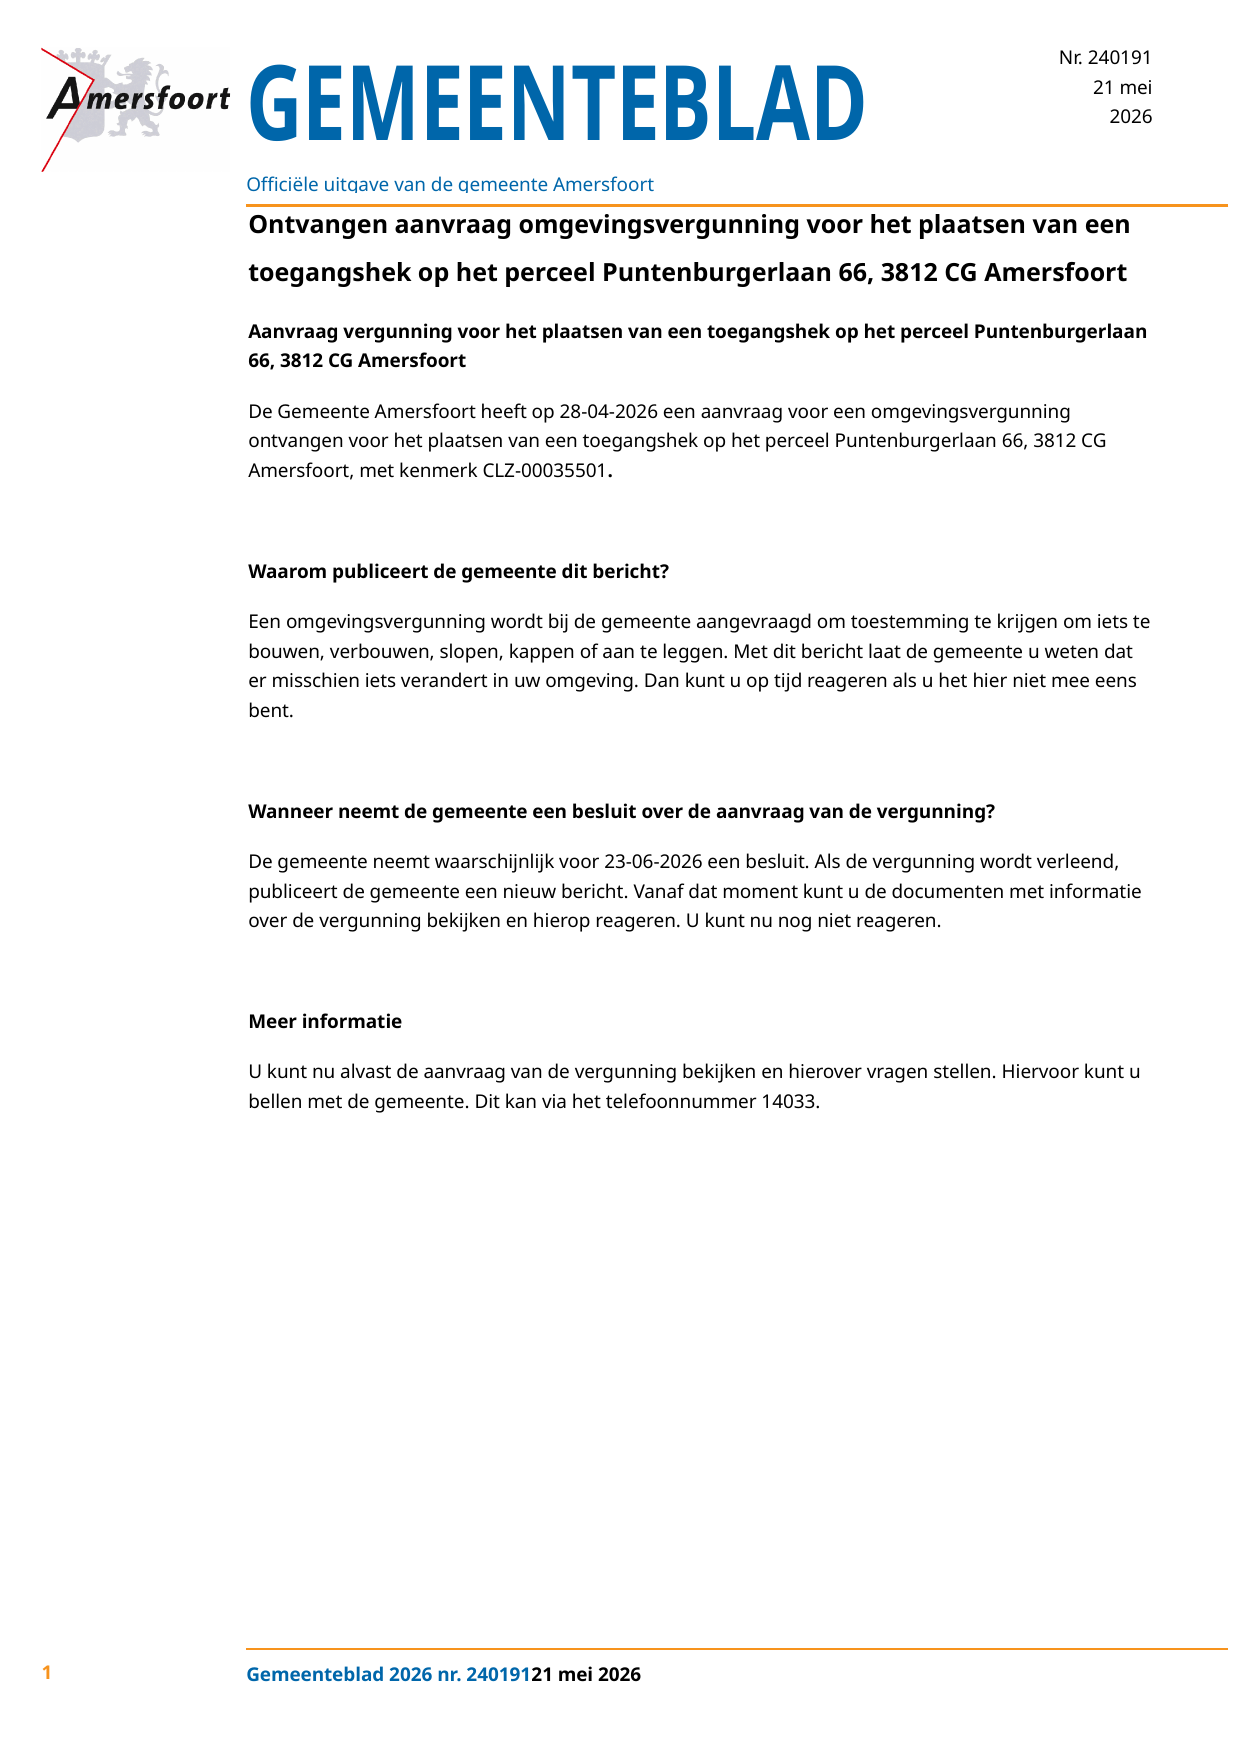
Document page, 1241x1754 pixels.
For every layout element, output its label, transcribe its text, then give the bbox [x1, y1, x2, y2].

text Aanvraag vergunning voor het plaatsen van een toegangshek op het perceel Puntenburgerlaan 66, 3812 CG Amersfoort [248, 318, 1152, 373]
text Waarom publiceert de gemeente dit bericht? [248, 558, 1152, 584]
text U kunt nu alvast de aanvraag van de vergunning bekijken en hierover vragen stellen. Hiervoor kunt u bellen met de gemeente. Dit kan via het telefoonnummer 14033. [248, 1059, 1152, 1114]
text De gemeente neemt waarschijnlijk voor 23-06-2026 een besluit. Als de vergunning wordt verleend, publiceert de gemeente een nieuw bericht. Vanaf dat moment kunt u de documenten met informatie over de vergunning bekijken en hierop reageren. U kunt nu nog niet reageren. [248, 848, 1152, 933]
text De Gemeente Amersfoort heeft op 28-04-2026 een aanvraag voor een omgevingsvergunning ontvangen voor het plaatsen van een toegangshek op het perceel Puntenburgerlaan 66, 3812 CG Amersfoort, met kenmerk CLZ-00035501. [248, 398, 1152, 483]
picture [41, 47, 231, 172]
text Meer informatie [248, 1008, 1152, 1034]
text Een omgevingsvergunning wordt bij de gemeente aangevraagd om toestemming te krijgen om iets te bouwen, verbouwen, slopen, kappen of aan te leggen. Met dit bericht laat de gemeente u weten dat er misschien iets verandert in uw omgeving. Dan kunt u op tijd reageren als u het hier niet mee eens bent. [248, 608, 1152, 723]
text Ontvangen aanvraag omgevingsvergunning voor het plaatsen van een toegangshek op het perceel Puntenburgerlaan 66, 3812 CG Amersfoort [248, 207, 1152, 288]
text Wanneer neemt de gemeente een besluit over de aanvraag van de vergunning? [248, 798, 1152, 824]
